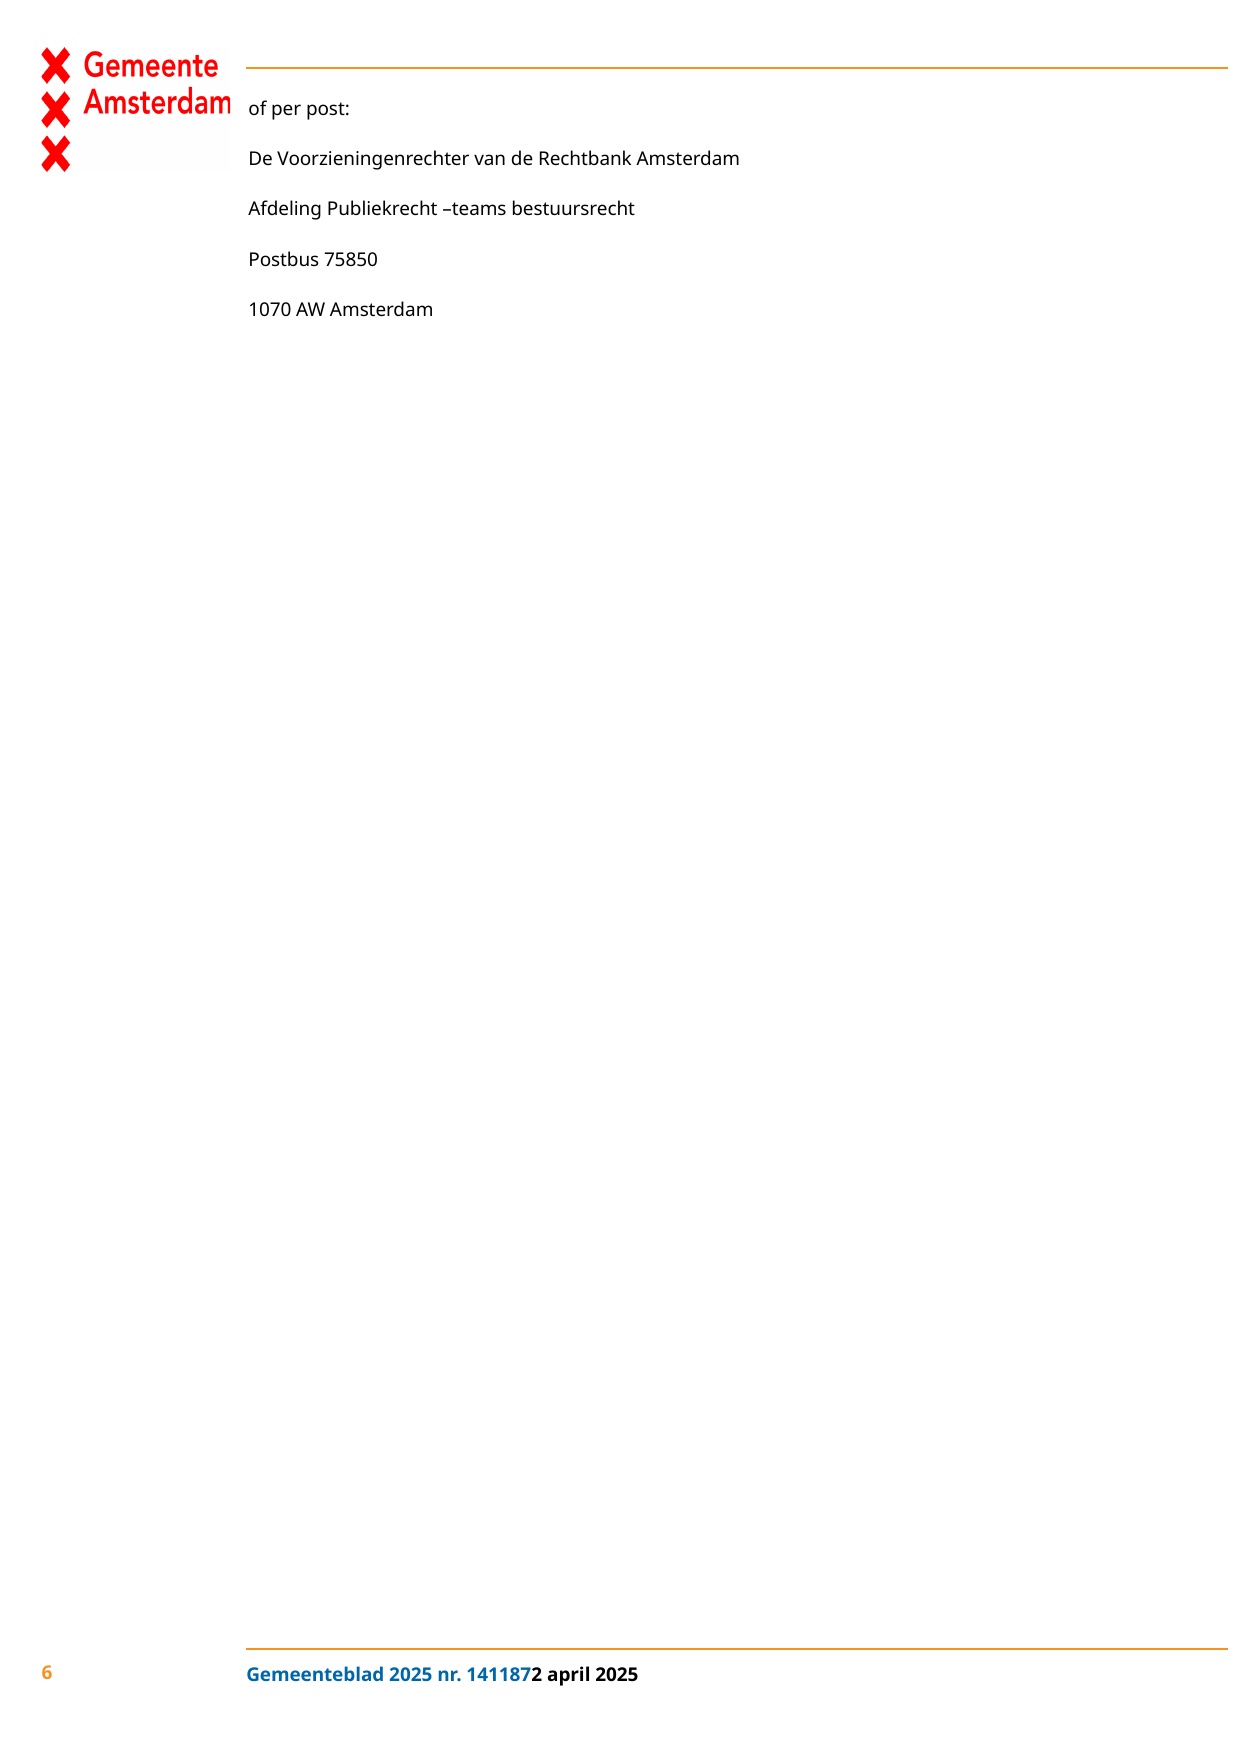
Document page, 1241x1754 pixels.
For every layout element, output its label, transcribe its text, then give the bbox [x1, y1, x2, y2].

text De Voorzieningenrechter van de Rechtbank Amsterdam [248, 145, 1152, 171]
text of per post: [248, 95, 1152, 121]
text Postbus 75850 [248, 246, 1152, 272]
text Afdeling Publiekrecht –teams bestuursrecht [248, 196, 1152, 221]
text 1070 AW Amsterdam [248, 296, 1152, 322]
picture [41, 47, 231, 172]
